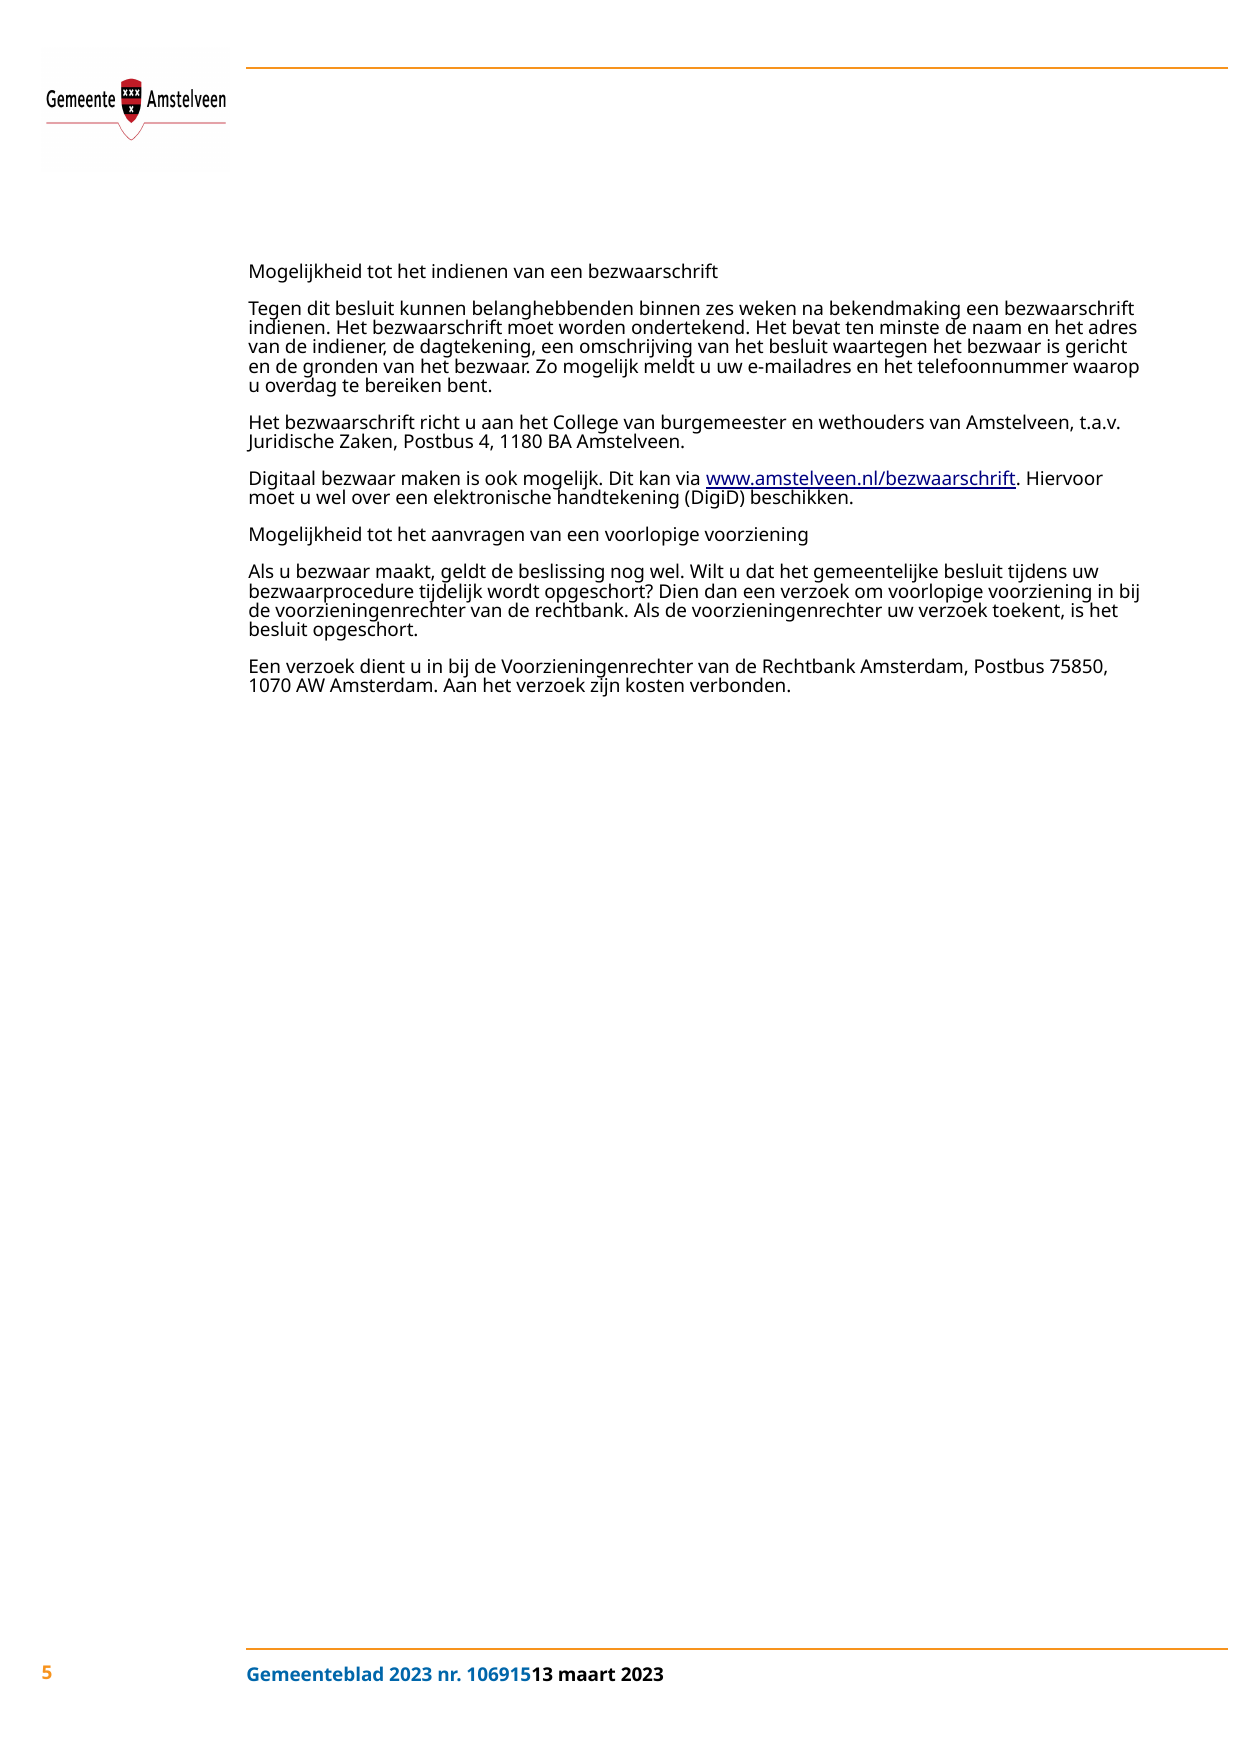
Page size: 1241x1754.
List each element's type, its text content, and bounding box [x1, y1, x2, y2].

text Een verzoek dient u in bij de Voorzieningenrechter van de Rechtbank Amsterdam, Postbus 75850, 1070 AW Amsterdam. Aan het verzoek zijn kosten verbonden. [248, 658, 1152, 697]
text Mogelijkheid tot het aanvragen van een voorlopige voorziening [248, 526, 1152, 546]
picture [41, 47, 231, 172]
text Het bezwaarschrift richt u aan het College van burgemeester en wethouders van Amstelveen, t.a.v. Juridische Zaken, Postbus 4, 1180 BA Amstelveen. [248, 414, 1152, 452]
text Tegen dit besluit kunnen belanghebbenden binnen zes weken na bekendmaking een bezwaarschrift indienen. Het bezwaarschrift moet worden ondertekend. Het bevat ten minste de naam en het adres van de indiener, de dagtekening, een omschrijving van het besluit waartegen het bezwaar is gericht en de gronden van het bezwaar. Zo mogelijk meldt u uw e-mailadres en het telefoonnummer waarop u overdag te bereiken bent. [248, 300, 1152, 396]
text Digitaal bezwaar maken is ook mogelijk. Dit kan via www.amstelveen.nl/bezwaarschrift. Hiervoor moet u wel over een elektronische handtekening (DigiD) beschikken. [248, 470, 1152, 509]
text Als u bezwaar maakt, geldt de beslissing nog wel. Wilt u dat het gemeentelijke besluit tijdens uw bezwaarprocedure tijdelijk wordt opgeschort? Dien dan een verzoek om voorlopige voorziening in bij de voorzieningenrechter van de rechtbank. Als de voorzieningenrechter uw verzoek toekent, is het besluit opgeschort. [248, 563, 1152, 640]
text Mogelijkheid tot het indienen van een bezwaarschrift [248, 263, 1152, 282]
